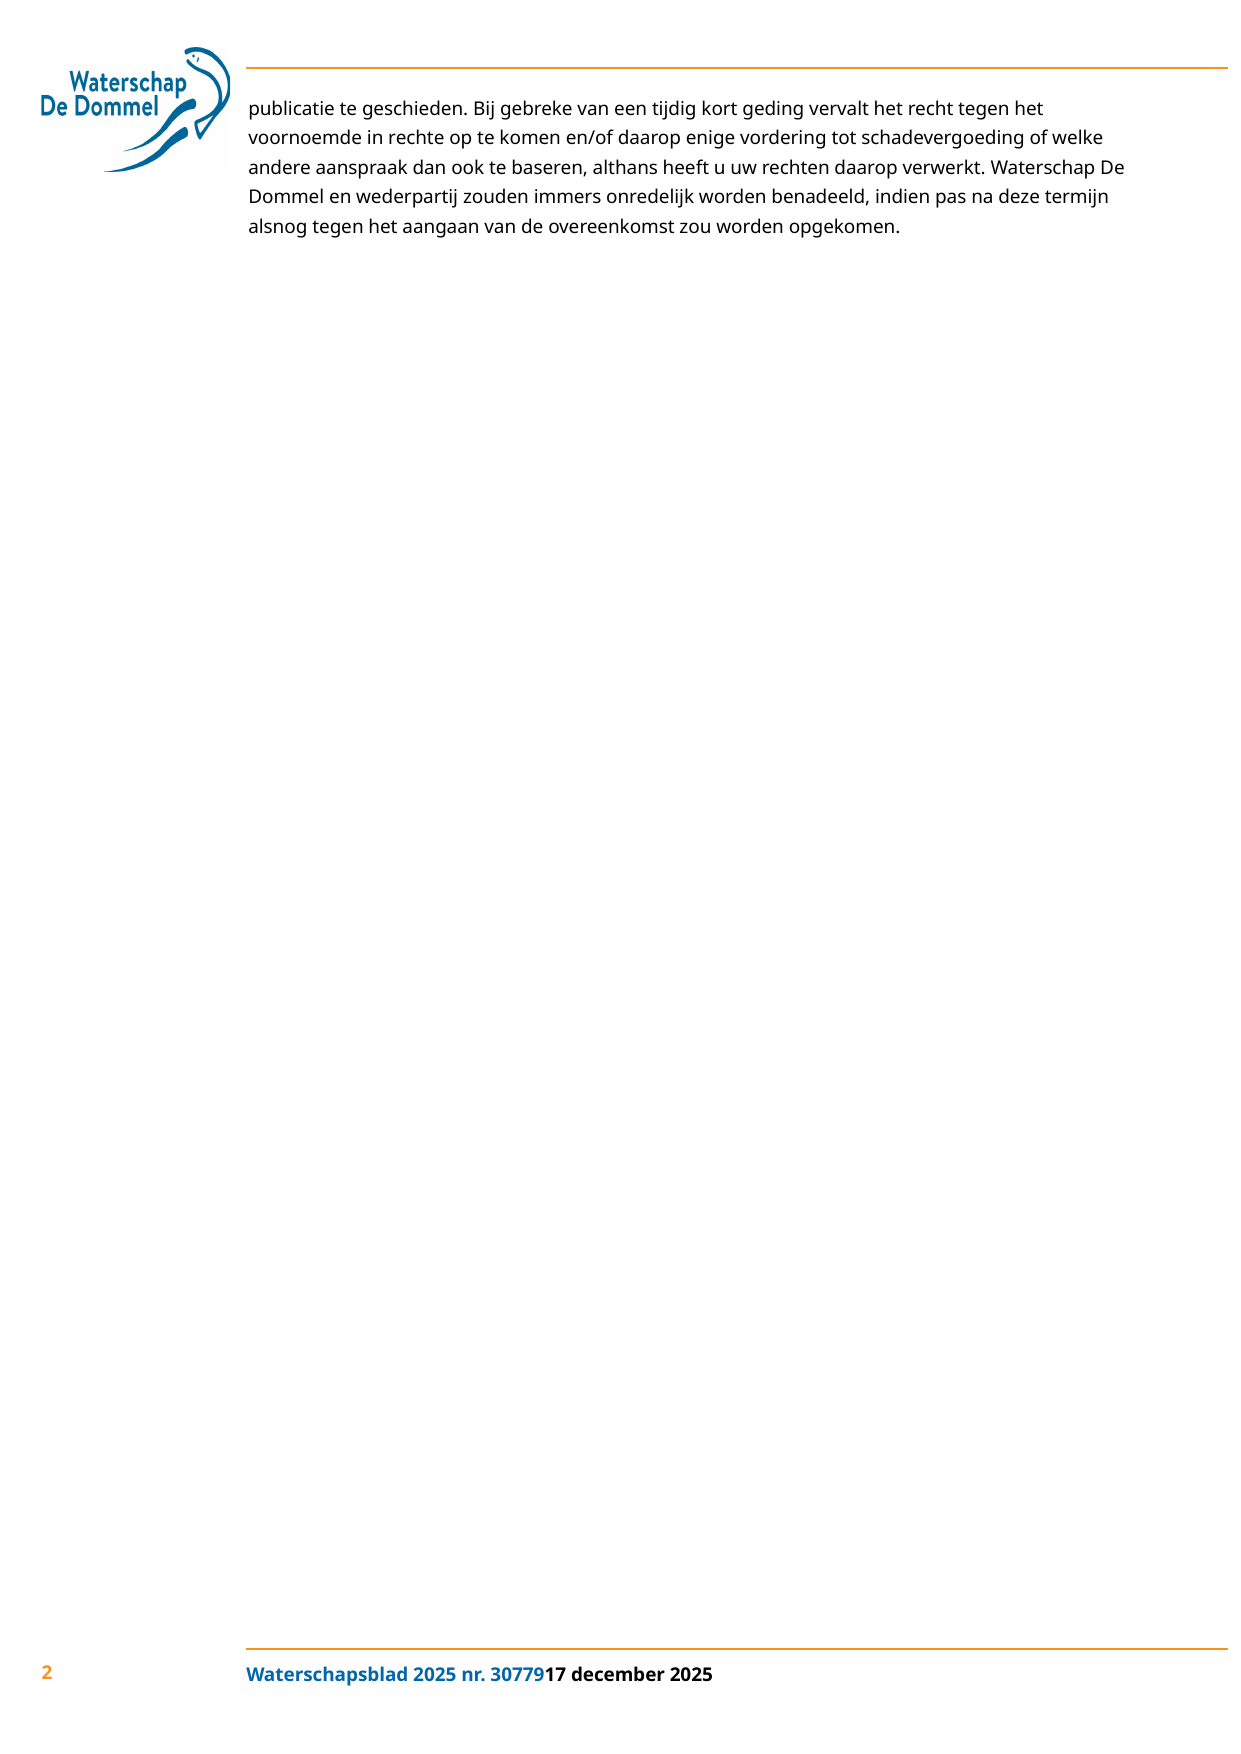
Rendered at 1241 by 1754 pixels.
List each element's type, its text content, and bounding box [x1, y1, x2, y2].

text publicatie te geschieden. Bij gebreke van een tijdig kort geding vervalt het recht tegen het voornoemde in rechte op te komen en/of daarop enige vordering tot schadevergoeding of welke andere aanspraak dan ook te baseren, althans heeft u uw rechten daarop verwerkt. Waterschap De Dommel en wederpartij zouden immers onredelijk worden benadeeld, indien pas na deze termijn alsnog tegen het aangaan van de overeenkomst zou worden opgekomen. [248, 95, 1152, 239]
picture [198, 118, 210, 131]
picture [41, 47, 231, 172]
picture [204, 47, 231, 76]
picture [45, 99, 51, 111]
